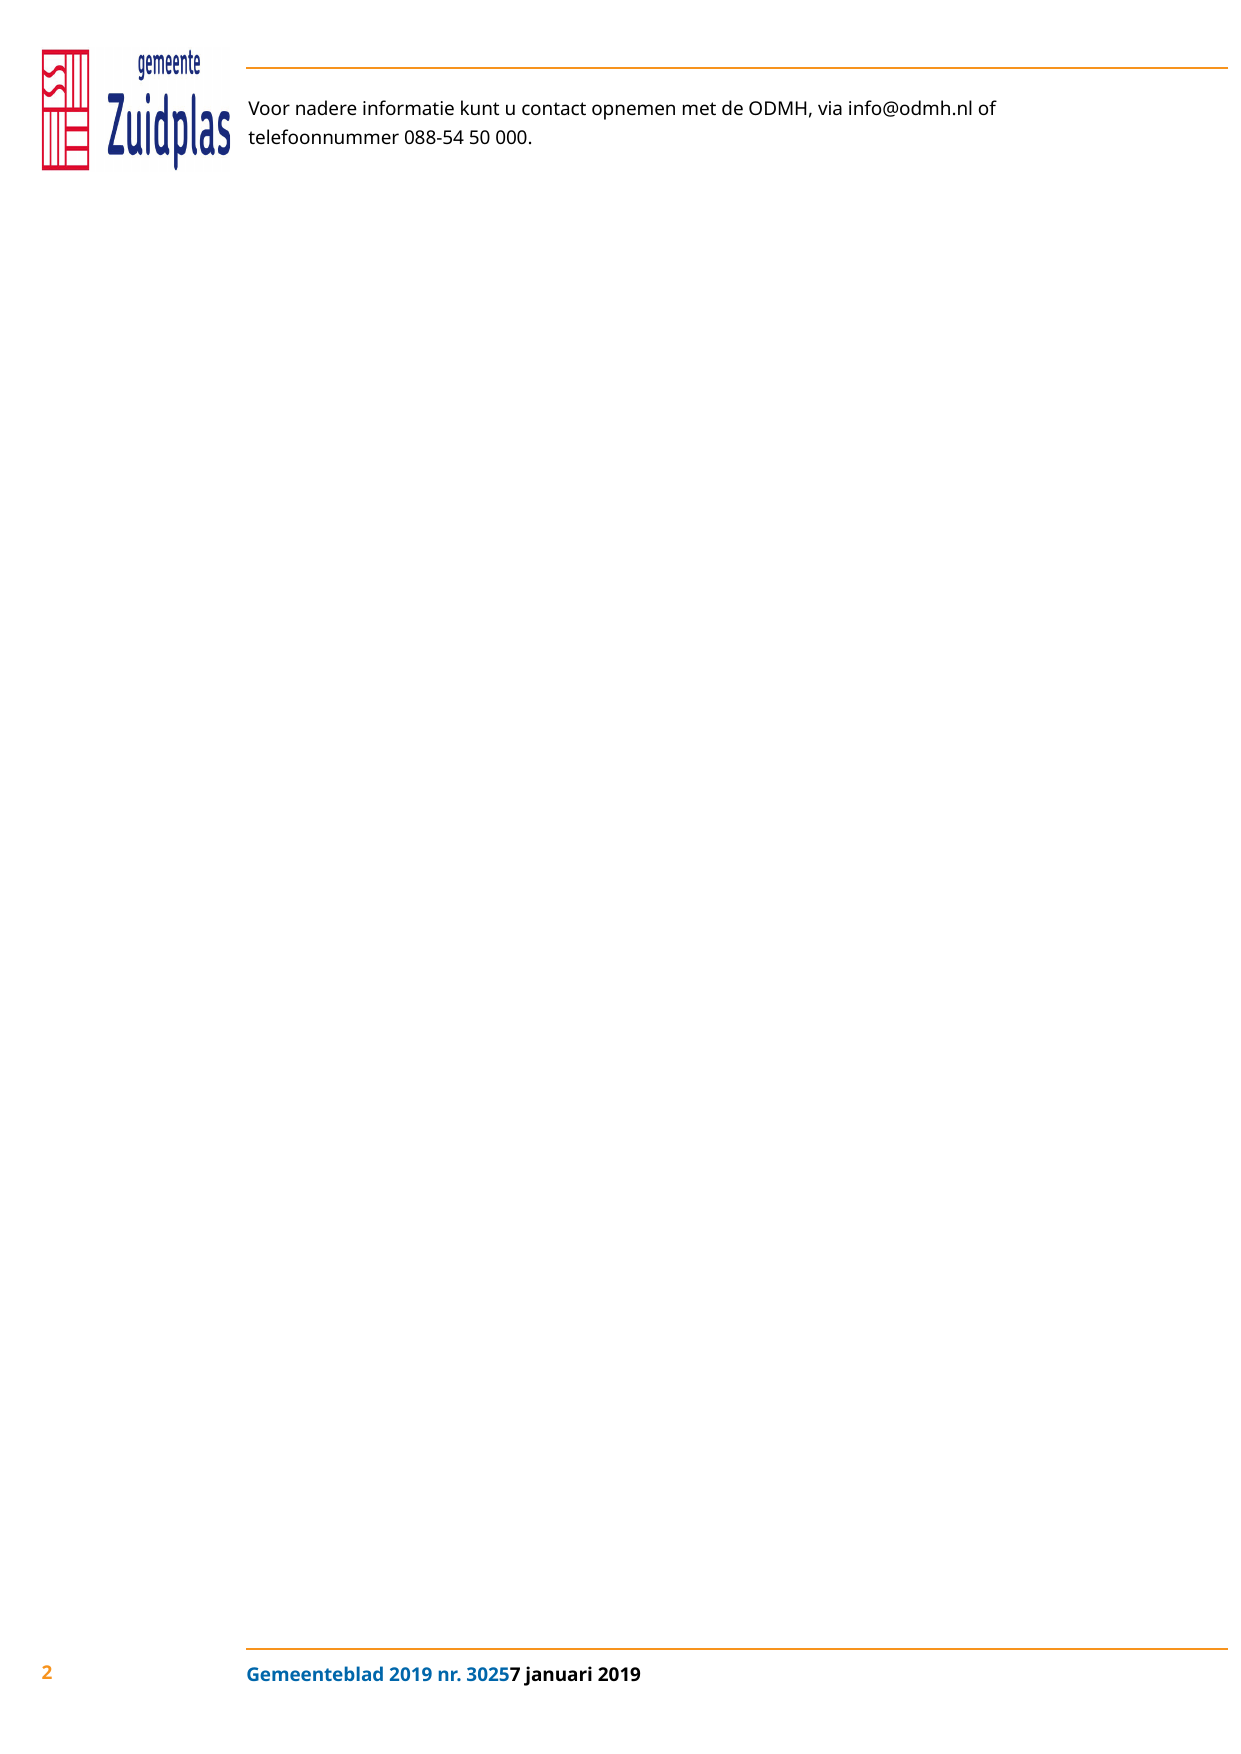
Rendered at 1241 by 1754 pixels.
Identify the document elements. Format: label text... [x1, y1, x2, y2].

picture [41, 47, 231, 172]
text Voor nadere informatie kunt u contact opnemen met de ODMH, via info@odmh.nl of telefoonnummer 088-54 50 000. [248, 95, 1152, 150]
